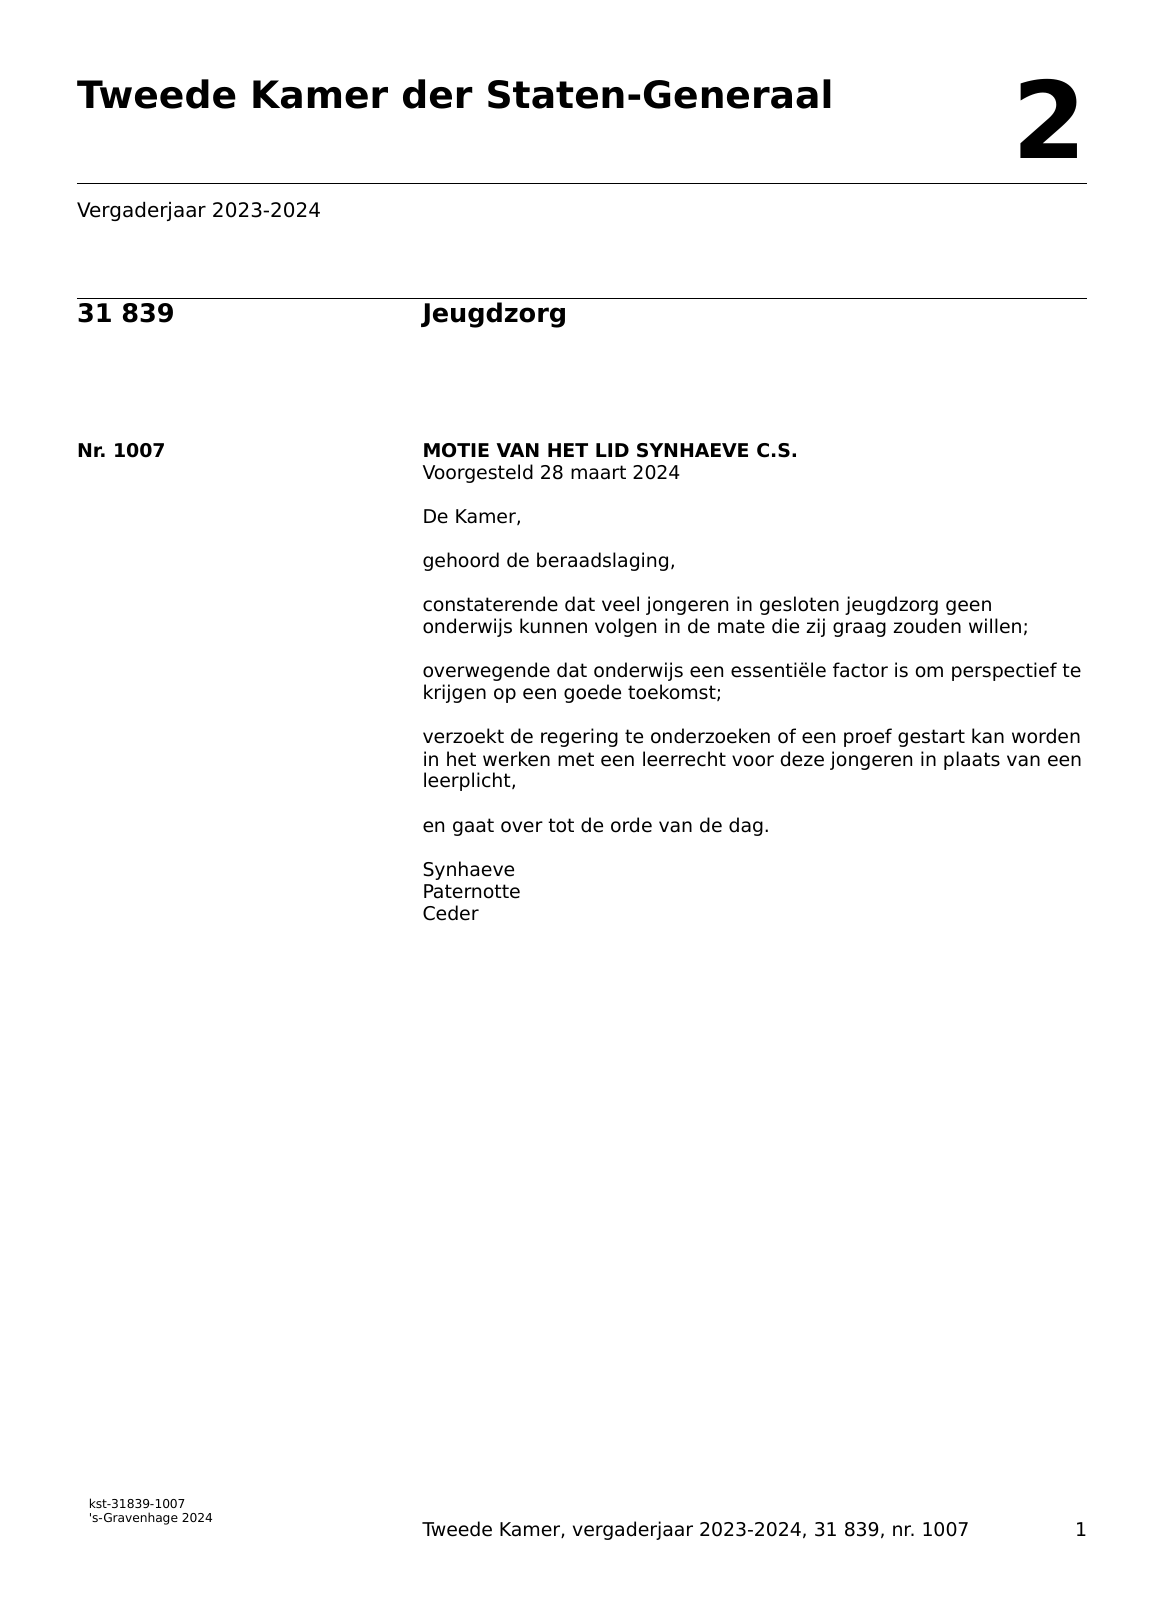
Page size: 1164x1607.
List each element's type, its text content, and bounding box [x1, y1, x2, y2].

table_header Tweede Kamer der Staten-Generaal [77, 59, 886, 183]
text en gaat over tot de orde van de dag. [422, 814, 1087, 837]
text verzoekt de regering te onderzoeken of een proef gestart kan worden in het werken met een leerrecht voor deze jongeren in plaats van een leerplicht, [422, 726, 1087, 792]
text Ceder [422, 903, 1087, 925]
table_cell Vergaderjaar 2023-2024 [77, 184, 1087, 298]
table_header 2 [886, 59, 1087, 183]
text Synhaeve [422, 859, 1087, 881]
subtitle 31 839 Jeugdzorg [77, 299, 1087, 329]
text constaterende dat veel jongeren in gesloten jeugdzorg geen onderwijs kunnen volgen in de mate die zij graag zouden willen; [422, 594, 1087, 638]
text 's-Gravenhage 2024 [88, 1511, 323, 1525]
text Paternotte [422, 881, 1087, 903]
text gehoord de beraadslaging, [422, 550, 1087, 572]
text overwegende dat onderwijs een essentiële factor is om perspectief te krijgen op een goede toekomst; [422, 660, 1087, 704]
text kst-31839-1007 [88, 1497, 323, 1511]
subtitle Nr. 1007 MOTIE VAN HET LID SYNHAEVE C.S. [77, 440, 1087, 462]
text De Kamer, [422, 506, 1087, 528]
text Voorgesteld 28 maart 2024 [422, 462, 1087, 484]
